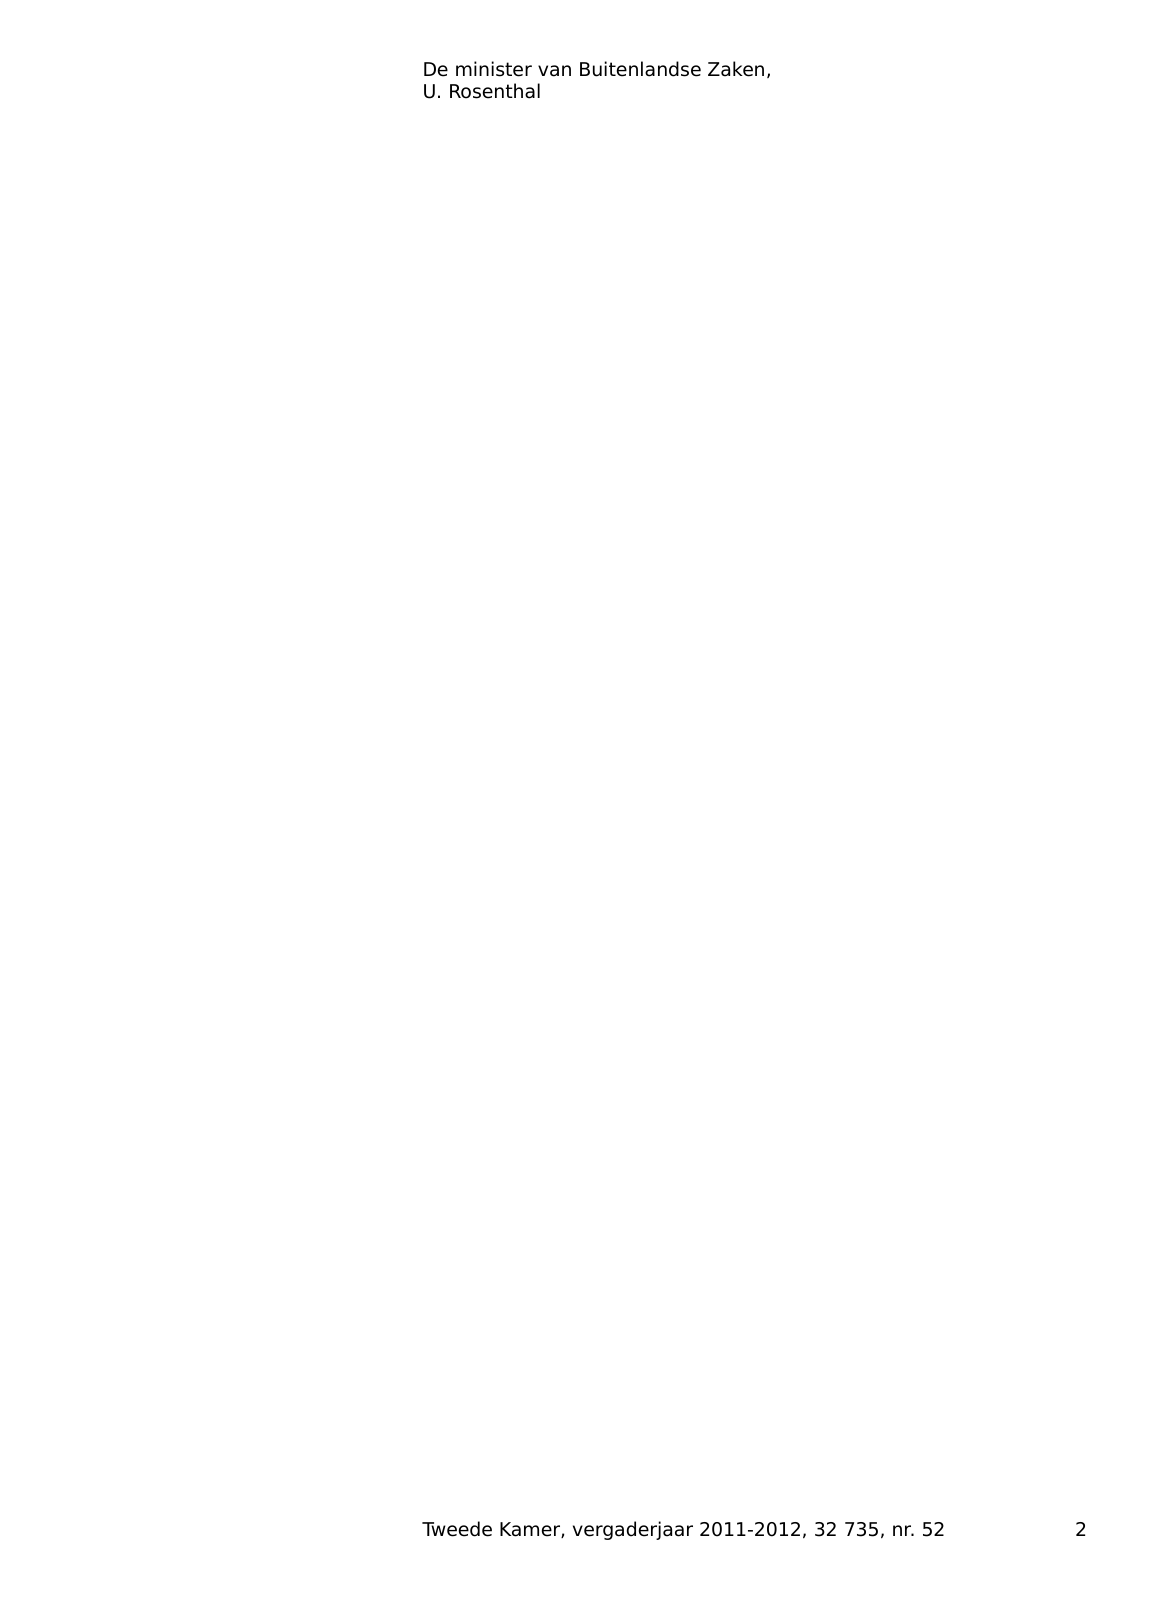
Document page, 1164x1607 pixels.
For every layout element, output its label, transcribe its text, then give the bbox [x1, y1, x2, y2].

text De minister van Buitenlandse Zaken, U. Rosenthal [422, 59, 1087, 103]
